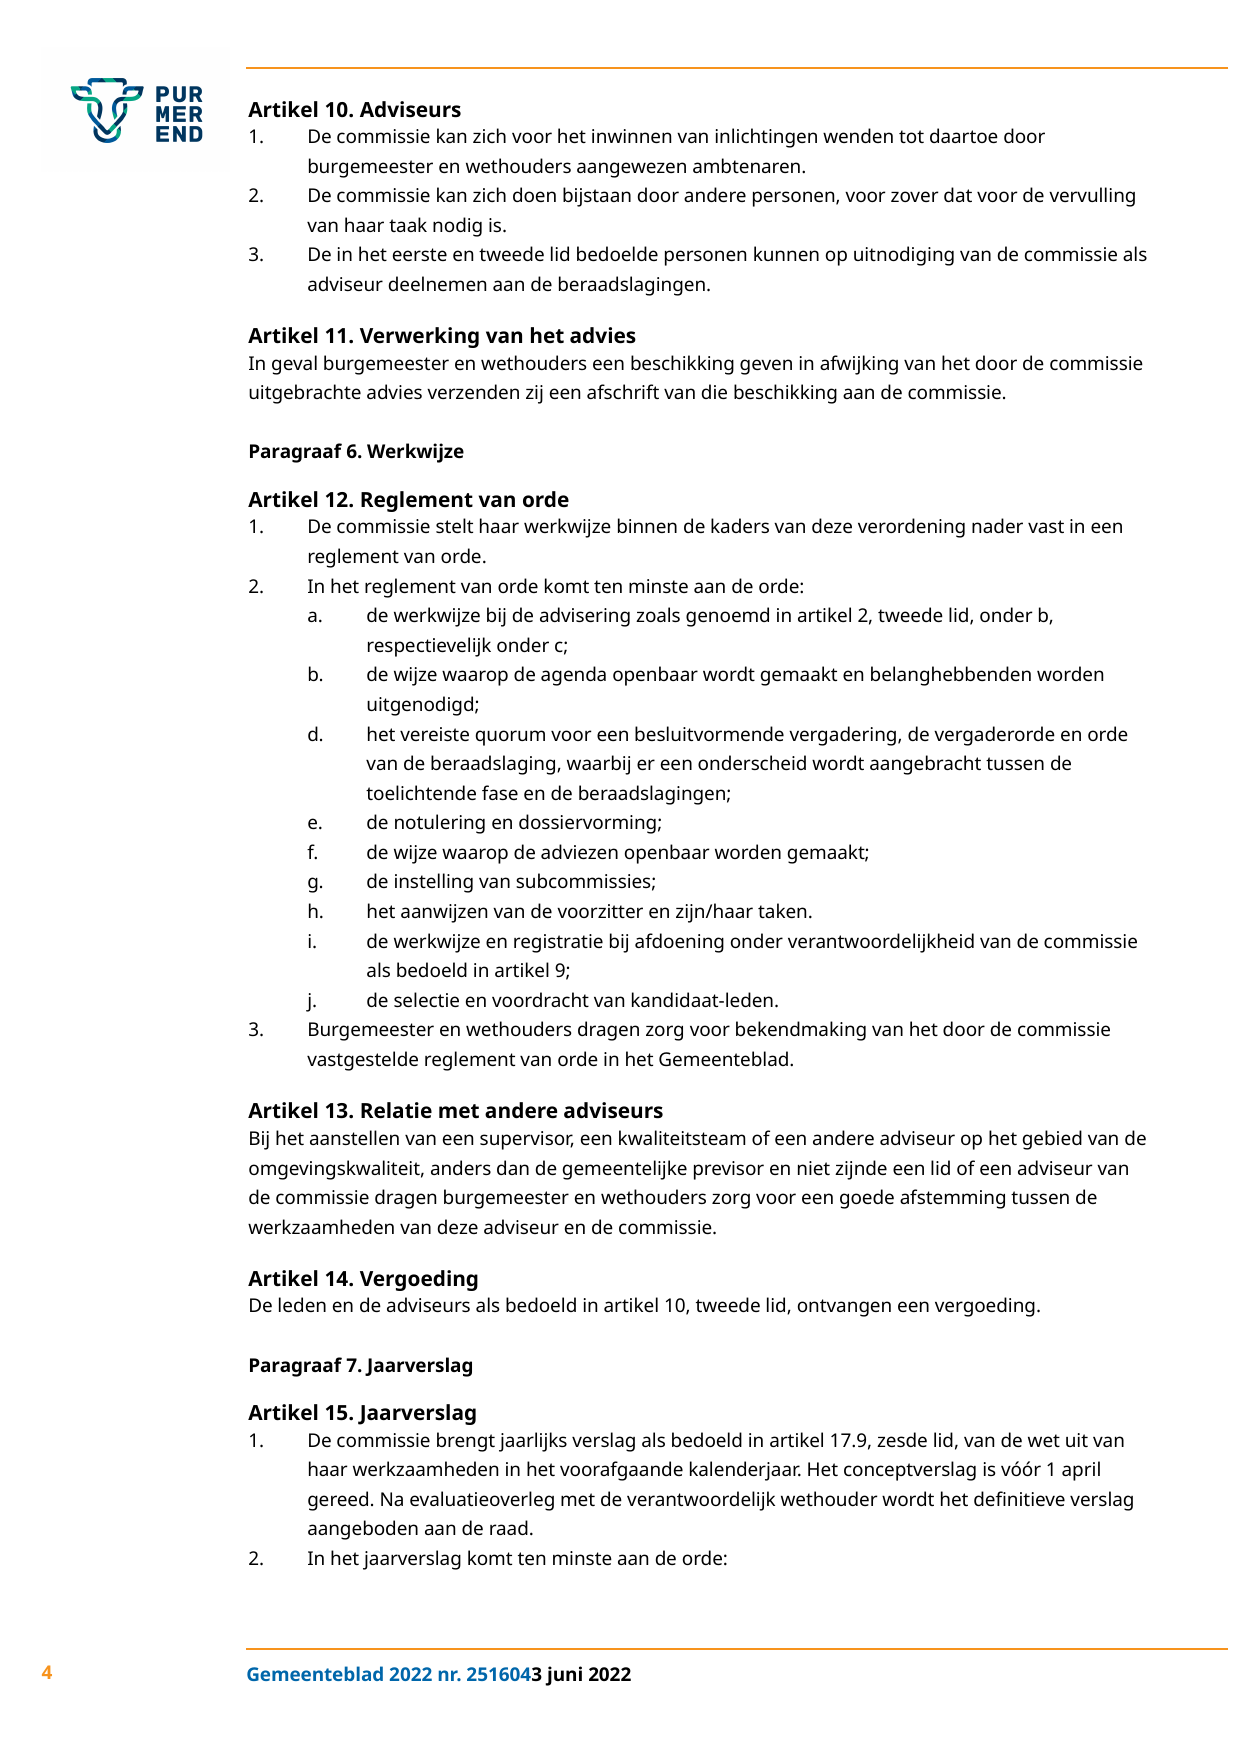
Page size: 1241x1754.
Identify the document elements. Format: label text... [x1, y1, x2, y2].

list De in het eerste en tweede lid bedoelde personen kunnen op uitnodiging van de commissie als adviseur deelnemen aan de beraadslagingen. [248, 242, 1152, 297]
text Artikel 12. Reglement van orde [248, 485, 1152, 514]
list de werkwijze en registratie bij afdoening onder verantwoordelijkheid van de commissie als bedoeld in artikel 9; [307, 928, 1152, 983]
text Artikel 11. Verwerking van het advies [248, 322, 1152, 350]
text Artikel 15. Jaarverslag [248, 1398, 1152, 1427]
list de wijze waarop de agenda openbaar wordt gemaakt en belanghebbenden worden uitgenodigd; [307, 662, 1152, 717]
text Paragraaf 6. Werkwijze [248, 439, 1152, 464]
list De commissie kan zich doen bijstaan door andere personen, voor zover dat voor de vervulling van haar taak nodig is. [248, 182, 1152, 238]
list de notulering en dossiervorming; [307, 809, 1152, 835]
list Burgemeester en wethouders dragen zorg voor bekendmaking van het door de commissie vastgestelde reglement van orde in het Gemeenteblad. [248, 1017, 1152, 1072]
list het aanwijzen van de voorzitter en zijn/haar taken. [307, 898, 1152, 924]
list de werkwijze bij de advisering zoals genoemd in artikel 2, tweede lid, onder b, respectievelijk onder c; [307, 602, 1152, 658]
list In het reglement van orde komt ten minste aan de orde: [248, 573, 1152, 599]
text Artikel 14. Vergoeding [248, 1264, 1152, 1293]
list In het jaarverslag komt ten minste aan de orde: [248, 1545, 1152, 1571]
picture [41, 47, 231, 172]
list de instelling van subcommissies; [307, 869, 1152, 894]
list de wijze waarop de adviezen openbaar worden gemaakt; [307, 839, 1152, 865]
text In geval burgemeester en wethouders een beschikking geven in afwijking van het door de commissie uitgebrachte advies verzenden zij een afschrift van die beschikking aan de commissie. [248, 350, 1152, 405]
list De commissie stelt haar werkwijze binnen de kaders van deze verordening nader vast in een reglement van orde. [248, 514, 1152, 569]
text Bij het aanstellen van een supervisor, een kwaliteitsteam of een andere adviseur op het gebied van de omgevingskwaliteit, anders dan de gemeentelijke previsor en niet zijnde een lid of een adviseur van de commissie dragen burgemeester en wethouders zorg voor een goede afstemming tussen de werkzaamheden van deze adviseur en de commissie. [248, 1125, 1152, 1239]
text Artikel 10. Adviseurs [248, 95, 1152, 123]
list De commissie brengt jaarlijks verslag als bedoeld in artikel 17.9, zesde lid, van de wet uit van haar werkzaamheden in het voorafgaande kalenderjaar. Het conceptverslag is vóór 1 april gereed. Na evaluatieoverleg met de verantwoordelijk wethouder wordt het definitieve verslag aangeboden aan de raad. [248, 1427, 1152, 1541]
text Paragraaf 7. Jaarverslag [248, 1352, 1152, 1378]
text De leden en de adviseurs als bedoeld in artikel 10, tweede lid, ontvangen een vergoeding. [248, 1293, 1152, 1318]
text Artikel 13. Relatie met andere adviseurs [248, 1097, 1152, 1125]
list De commissie kan zich voor het inwinnen van inlichtingen wenden tot daartoe door burgemeester en wethouders aangewezen ambtenaren. [248, 123, 1152, 178]
list het vereiste quorum voor een besluitvormende vergadering, de vergaderorde en orde van de beraadslaging, waarbij er een onderscheid wordt aangebracht tussen de toelichtende fase en de beraadslagingen; [307, 721, 1152, 806]
list de selectie en voordracht van kandidaat-leden. [307, 987, 1152, 1013]
